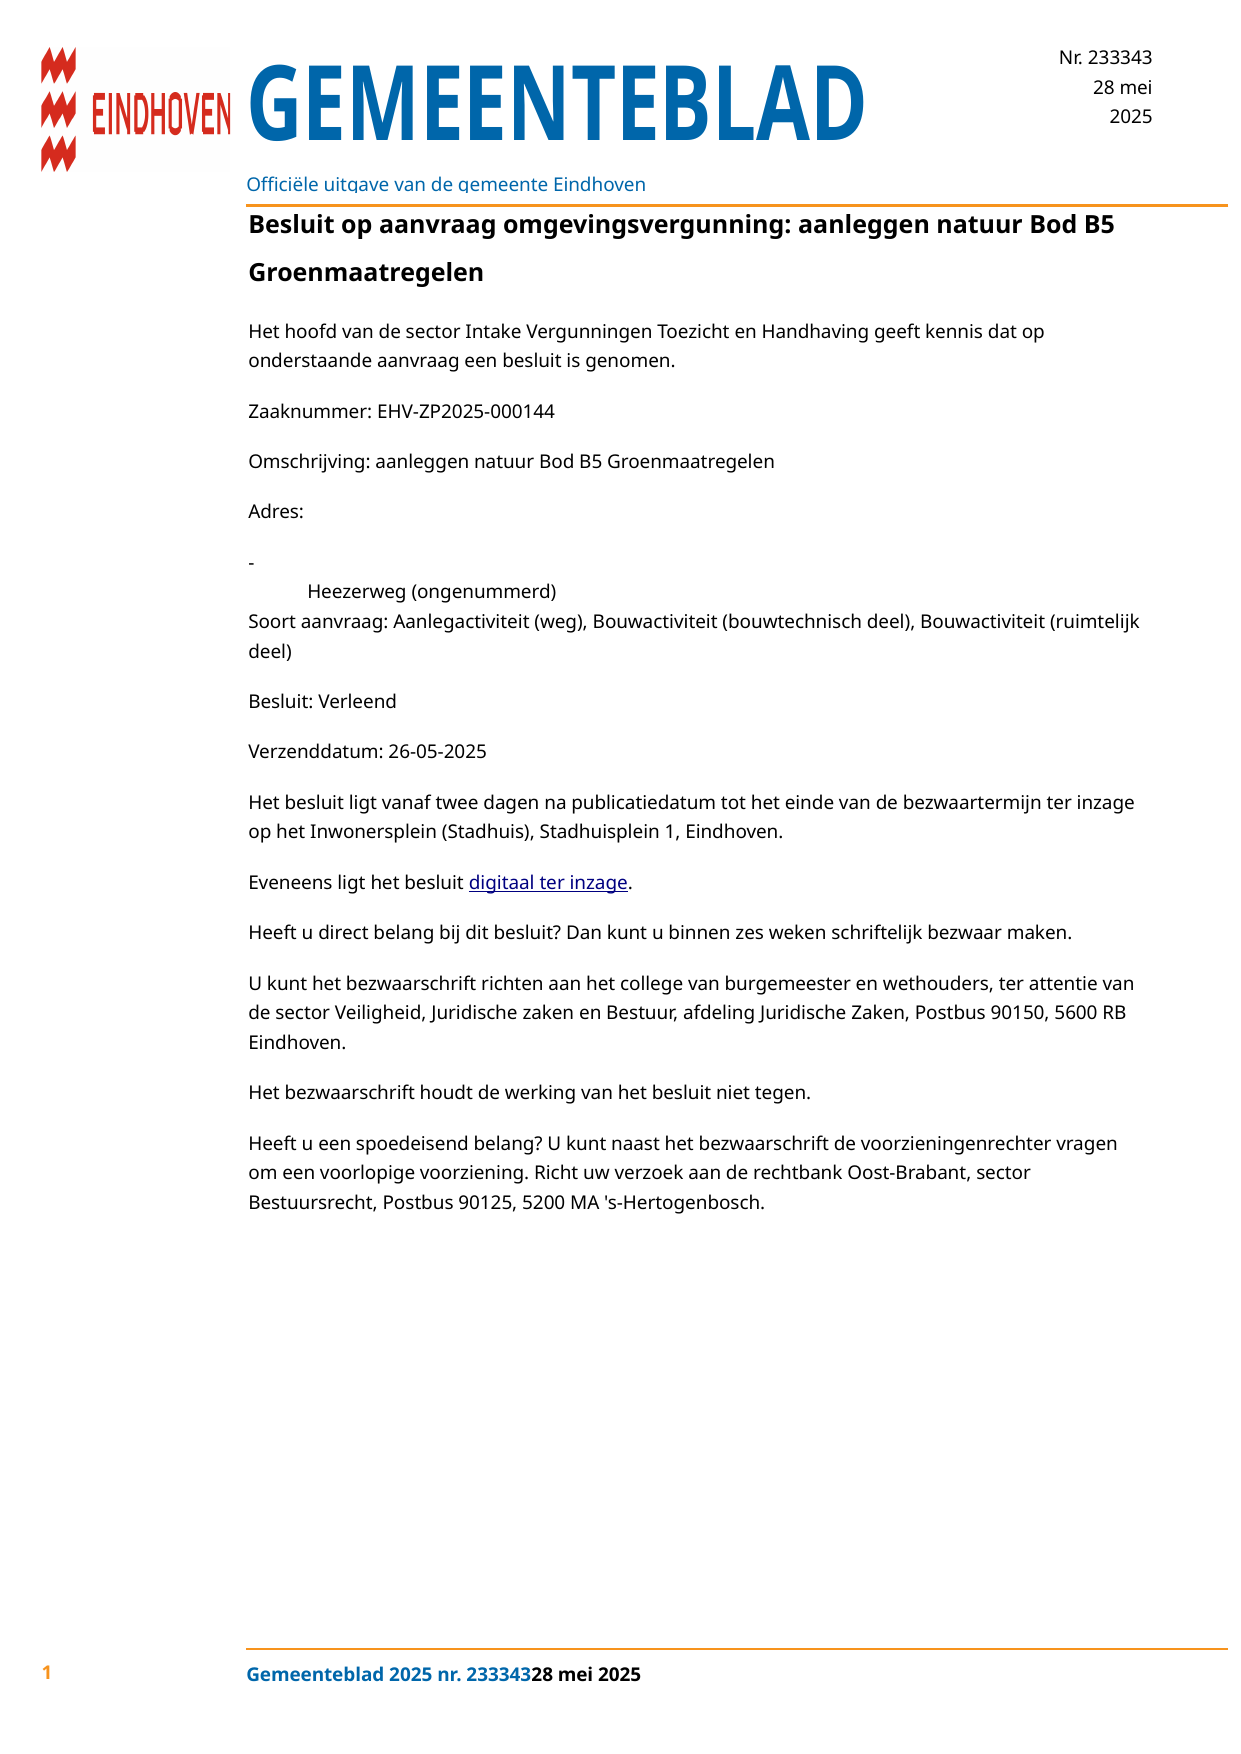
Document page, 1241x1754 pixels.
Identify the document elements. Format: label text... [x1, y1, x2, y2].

text Het hoofd van de sector Intake Vergunningen Toezicht en Handhaving geeft kennis dat op onderstaande aanvraag een besluit is genomen. [248, 318, 1152, 373]
text Besluit op aanvraag omgevingsvergunning: aanleggen natuur Bod B5 Groenmaatregelen [248, 207, 1152, 288]
picture [41, 47, 231, 172]
text Zaaknummer: EHV-ZP2025-000144 [248, 398, 1152, 424]
text Het besluit ligt vanaf twee dagen na publicatiedatum tot het einde van de bezwaartermijn ter inzage op het Inwonersplein (Stadhuis), Stadhuisplein 1, Eindhoven. [248, 789, 1152, 844]
text Soort aanvraag: Aanlegactiviteit (weg), Bouwactiviteit (bouwtechnisch deel), Bouwactiviteit (ruimtelijk deel) [248, 608, 1152, 664]
text Adres: [248, 499, 1152, 524]
text Omschrijving: aanleggen natuur Bod B5 Groenmaatregelen [248, 448, 1152, 474]
text Heeft u direct belang bij dit besluit? Dan kunt u binnen zes weken schriftelijk bezwaar maken. [248, 919, 1152, 945]
text Eveneens ligt het besluit digitaal ter inzage. [248, 869, 1152, 895]
text Verzenddatum: 26-05-2025 [248, 739, 1152, 764]
text Het bezwaarschrift houdt de werking van het besluit niet tegen. [248, 1079, 1152, 1105]
list Heezerweg (ongenummerd) [248, 579, 1152, 604]
text Heeft u een spoedeisend belang? U kunt naast het bezwaarschrift de voorzieningenrechter vragen om een voorlopige voorziening. Richt uw verzoek aan de rechtbank Oost-Brabant, sector Bestuursrecht, Postbus 90125, 5200 MA 's-Hertogenbosch. [248, 1130, 1152, 1215]
text U kunt het bezwaarschrift richten aan het college van burgemeester en wethouders, ter attentie van de sector Veiligheid, Juridische zaken en Bestuur, afdeling Juridische Zaken, Postbus 90150, 5600 RB Eindhoven. [248, 970, 1152, 1055]
text Besluit: Verleend [248, 688, 1152, 714]
